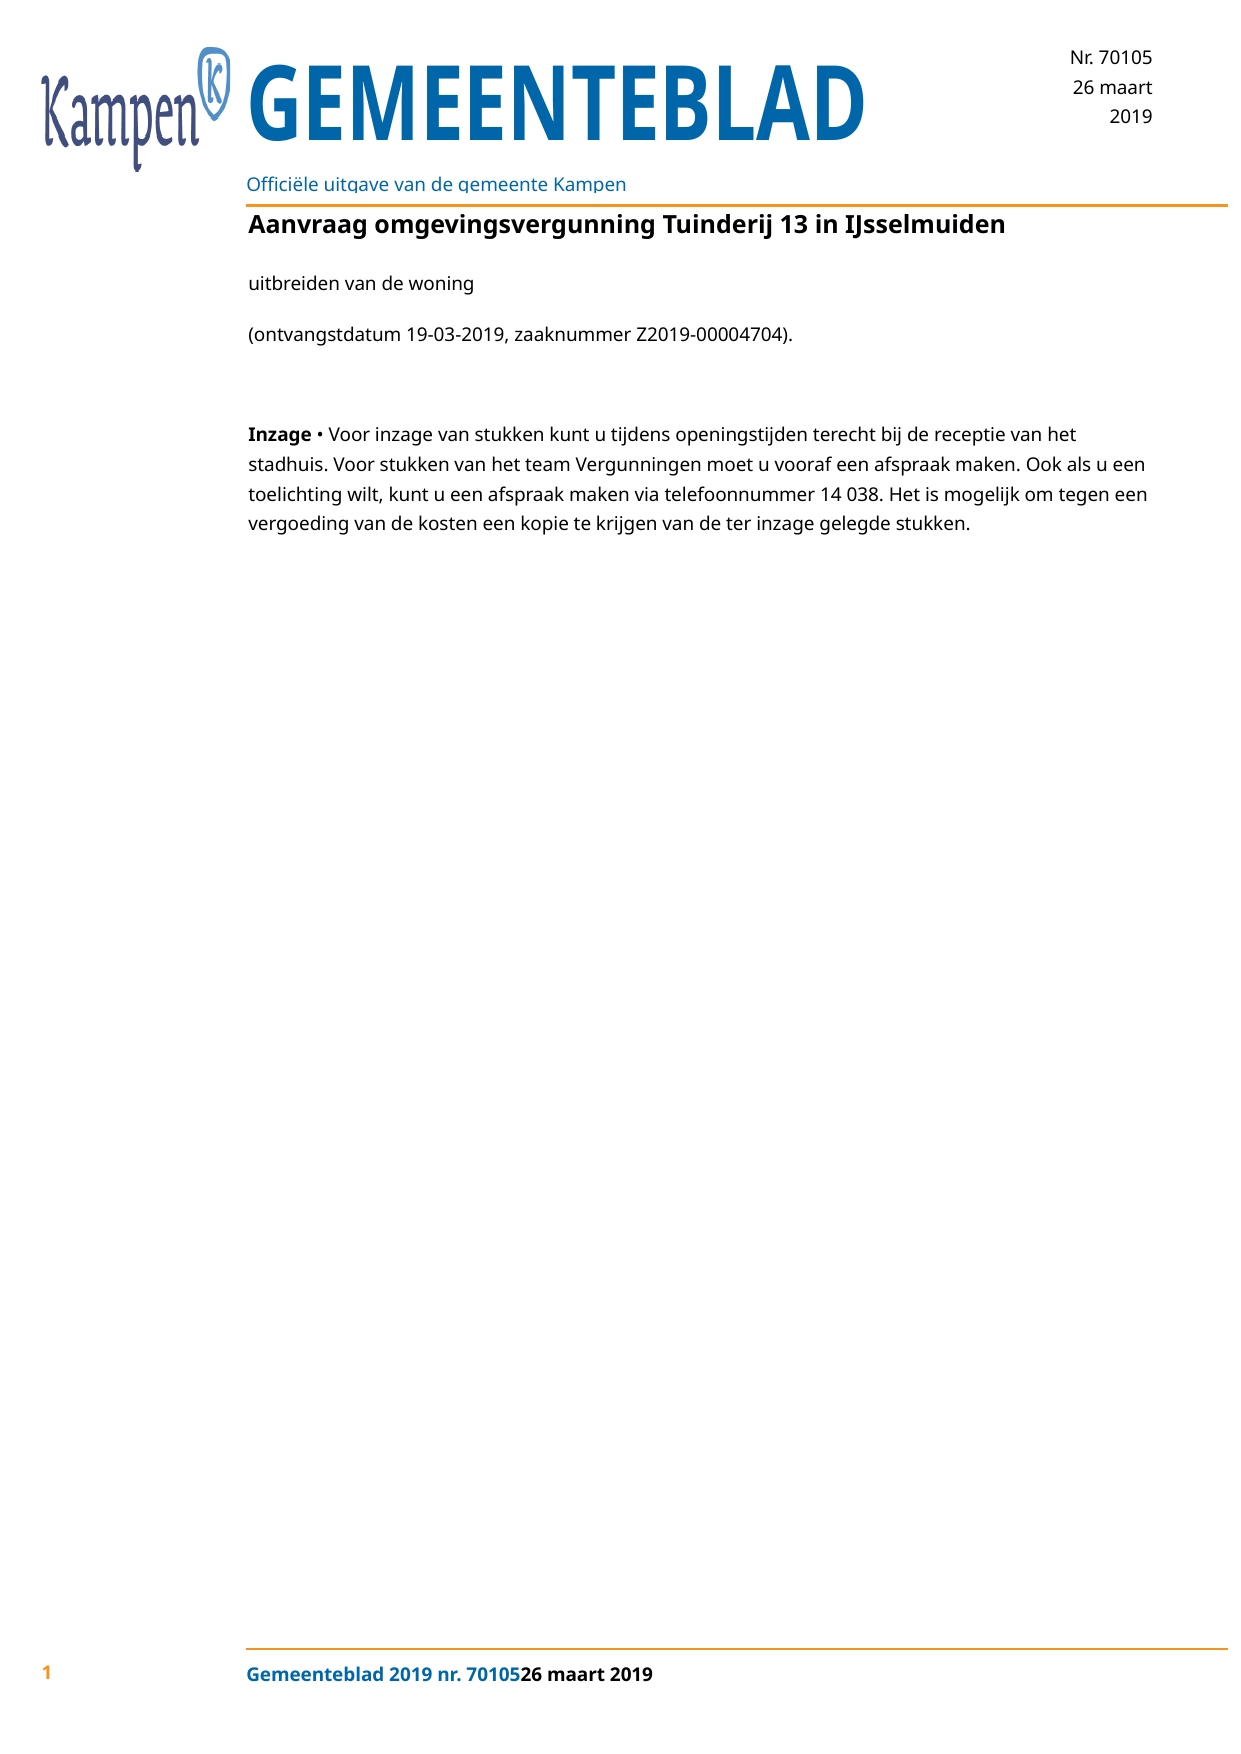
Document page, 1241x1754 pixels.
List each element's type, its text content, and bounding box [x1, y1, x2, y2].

text Inzage • Voor inzage van stukken kunt u tijdens openingstijden terecht bij de receptie van het stadhuis. Voor stukken van het team Vergunningen moet u vooraf een afspraak maken. Ook als u een toelichting wilt, kunt u een afspraak maken via telefoonnummer 14 038. Het is mogelijk om tegen een vergoeding van de kosten een kopie te krijgen van de ter inzage gelegde stukken. [248, 422, 1152, 536]
picture [41, 47, 231, 172]
text uitbreiden van de woning [248, 270, 1152, 296]
text (ontvangstdatum 19-03-2019, zaaknummer Z2019-00004704). [248, 321, 1152, 346]
text Aanvraag omgevingsvergunning Tuinderij 13 in IJsselmuiden [248, 207, 1152, 241]
